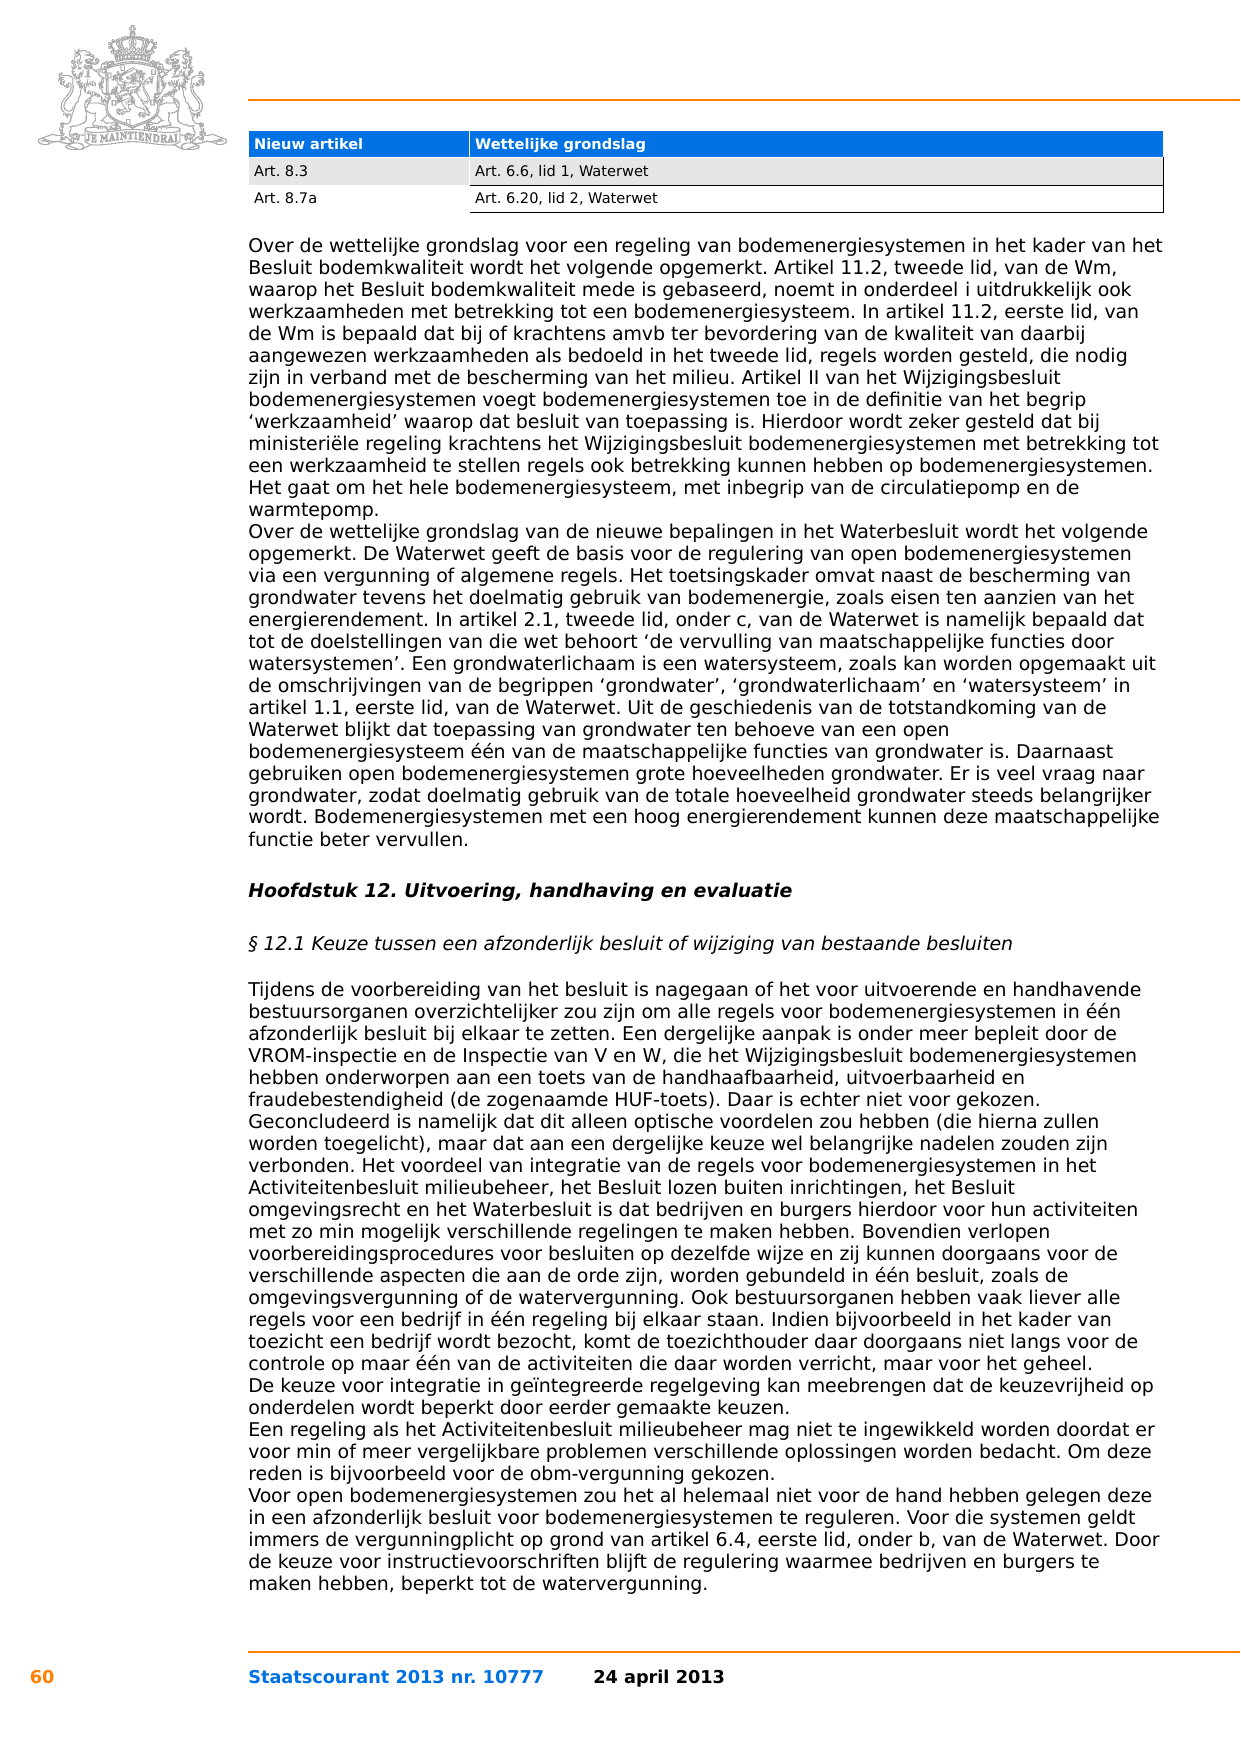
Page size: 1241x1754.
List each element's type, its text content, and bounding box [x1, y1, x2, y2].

text Tijdens de voorbereiding van het besluit is nagegaan of het voor uitvoerende en handhavende bestuursorganen overzichtelijker zou zijn om alle regels voor bodemenergiesystemen in één afzonderlijk besluit bij elkaar te zetten. Een dergelijke aanpak is onder meer bepleit door de VROM-inspectie en de Inspectie van V en W, die het Wijzigingsbesluit bodemenergiesystemen hebben onderworpen aan een toets van de handhaafbaarheid, uitvoerbaarheid en fraudebestendigheid (de zogenaamde HUF-toets). Daar is echter niet voor gekozen. Geconcludeerd is namelijk dat dit alleen optische voordelen zou hebben (die hierna zullen worden toegelicht), maar dat aan een dergelijke keuze wel belangrijke nadelen zouden zijn verbonden. Het voordeel van integratie van de regels voor bodemenergiesystemen in het Activiteitenbesluit milieubeheer, het Besluit lozen buiten inrichtingen, het Besluit omgevingsrecht en het Waterbesluit is dat bedrijven en burgers hierdoor voor hun activiteiten met zo min mogelijk verschillende regelingen te maken hebben. Bovendien verlopen voorbereidingsprocedures voor besluiten op dezelfde wijze en zij kunnen doorgaans voor de verschillende aspecten die aan de orde zijn, worden gebundeld in één besluit, zoals de omgevingsvergunning of de watervergunning. Ook bestuursorganen hebben vaak liever alle regels voor een bedrijf in één regeling bij elkaar staan. Indien bijvoorbeeld in het kader van toezicht een bedrijf wordt bezocht, komt de toezichthouder daar doorgaans niet langs voor de controle op maar één van de activiteiten die daar worden verricht, maar voor het geheel. [248, 979, 1163, 1375]
table_header Wettelijke grondslag [470, 131, 1163, 157]
text Voor open bodemenergiesystemen zou het al helemaal niet voor de hand hebben gelegen deze in een afzonderlijk besluit voor bodemenergiesystemen te reguleren. Voor die systemen geldt immers de vergunningplicht op grond van artikel 6.4, eerste lid, onder b, van de Waterwet. Door de keuze voor instructievoorschriften blijft de regulering waarmee bedrijven en burgers te maken hebben, beperkt tot de watervergunning. [248, 1485, 1163, 1595]
table_cell Art. 8.7a [249, 186, 469, 212]
picture [38, 25, 227, 150]
subtitle § 12.1 Keuze tussen een afzonderlijk besluit of wijziging van bestaande besluiten [248, 932, 1163, 954]
table_cell Art. 8.3 [249, 158, 469, 185]
table_cell Art. 6.20, lid 2, Waterwet [470, 186, 1163, 212]
text De keuze voor integratie in geïntegreerde regelgeving kan meebrengen dat de keuzevrijheid op onderdelen wordt beperkt door eerder gemaakte keuzen. [248, 1375, 1163, 1419]
subtitle Hoofdstuk 12. Uitvoering, handhaving en evaluatie [248, 880, 1163, 902]
text Een regeling als het Activiteitenbesluit milieubeheer mag niet te ingewikkeld worden doordat er voor min of meer vergelijkbare problemen verschillende oplossingen worden bedacht. Om deze reden is bijvoorbeeld voor de obm-vergunning gekozen. [248, 1419, 1163, 1485]
text Over de wettelijke grondslag voor een regeling van bodemenergiesystemen in het kader van het Besluit bodemkwaliteit wordt het volgende opgemerkt. Artikel 11.2, tweede lid, van de Wm, waarop het Besluit bodemkwaliteit mede is gebaseerd, noemt in onderdeel i uitdrukkelijk ook werkzaamheden met betrekking tot een bodemenergiesysteem. In artikel 11.2, eerste lid, van de Wm is bepaald dat bij of krachtens amvb ter bevordering van de kwaliteit van daarbij aangewezen werkzaamheden als bedoeld in het tweede lid, regels worden gesteld, die nodig zijn in verband met de bescherming van het milieu. Artikel II van het Wijzigingsbesluit bodemenergiesystemen voegt bodemenergiesystemen toe in de definitie van het begrip ‘werkzaamheid’ waarop dat besluit van toepassing is. Hierdoor wordt zeker gesteld dat bij ministeriële regeling krachtens het Wijzigingsbesluit bodemenergiesystemen met betrekking tot een werkzaamheid te stellen regels ook betrekking kunnen hebben op bodemenergiesystemen. Het gaat om het hele bodemenergiesysteem, met inbegrip van de circulatiepomp en de warmtepomp. [248, 235, 1163, 521]
table_header Nieuw artikel [249, 131, 469, 157]
text Over de wettelijke grondslag van de nieuwe bepalingen in het Waterbesluit wordt het volgende opgemerkt. De Waterwet geeft de basis voor de regulering van open bodemenergiesystemen via een vergunning of algemene regels. Het toetsingskader omvat naast de bescherming van grondwater tevens het doelmatig gebruik van bodemenergie, zoals eisen ten aanzien van het energierendement. In artikel 2.1, tweede lid, onder c, van de Waterwet is namelijk bepaald dat tot de doelstellingen van die wet behoort ‘de vervulling van maatschappelijke functies door watersystemen’. Een grondwaterlichaam is een watersysteem, zoals kan worden opgemaakt uit de omschrijvingen van de begrippen ‘grondwater’, ‘grondwaterlichaam’ en ‘watersysteem’ in artikel 1.1, eerste lid, van de Waterwet. Uit de geschiedenis van de totstandkoming van de Waterwet blijkt dat toepassing van grondwater ten behoeve van een open bodemenergiesysteem één van de maatschappelijke functies van grondwater is. Daarnaast gebruiken open bodemenergiesystemen grote hoeveelheden grondwater. Er is veel vraag naar grondwater, zodat doelmatig gebruik van de totale hoeveelheid grondwater steeds belangrijker wordt. Bodemenergiesystemen met een hoog energierendement kunnen deze maatschappelijke functie beter vervullen. [248, 521, 1163, 850]
table_cell Art. 6.6, lid 1, Waterwet [470, 158, 1163, 185]
